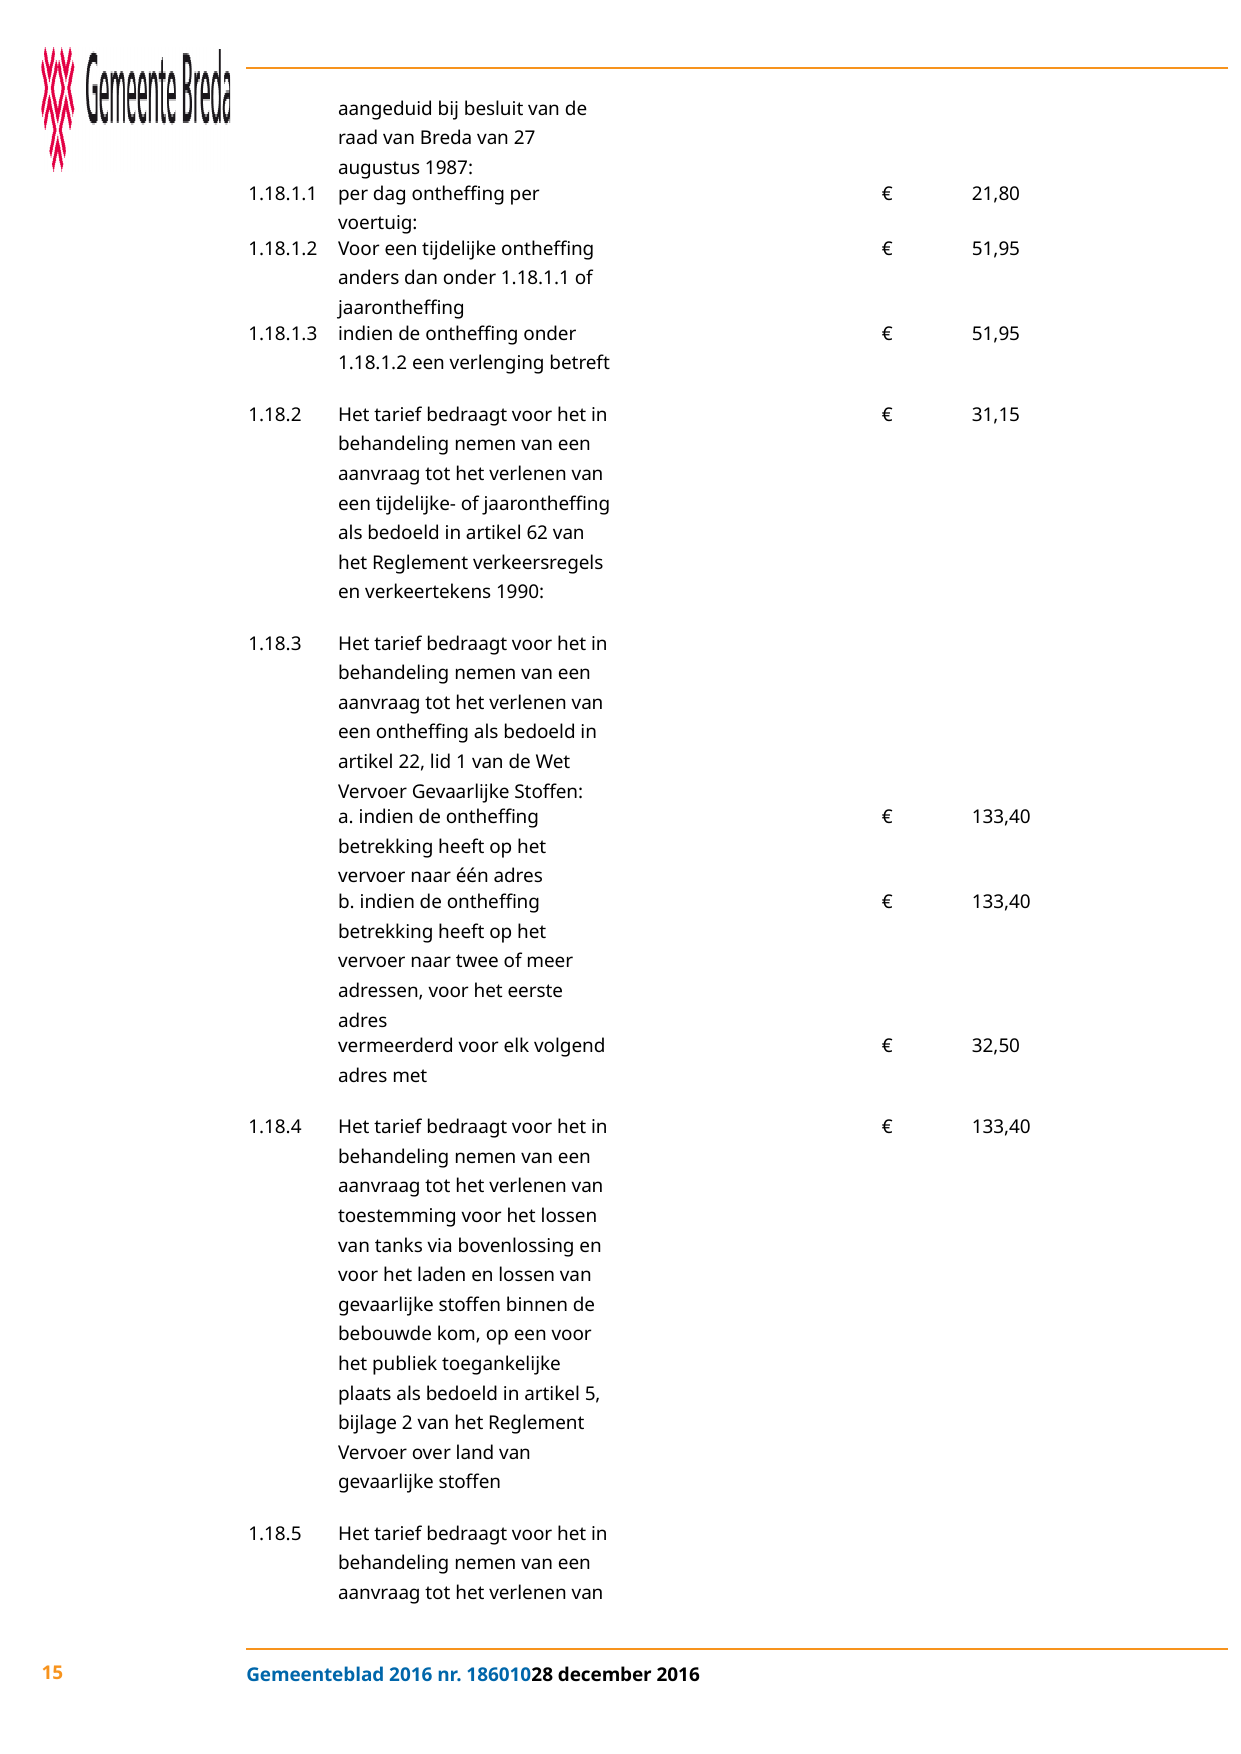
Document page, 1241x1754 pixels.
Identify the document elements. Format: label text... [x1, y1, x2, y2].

table_cell 31,15 [972, 401, 1152, 604]
table_cell Het tarief bedraagt voor het in behandeling nemen van een aanvraag tot het verlenen van een ontheffing als bedoeld in artikel 22, lid 1 van de Wet Vervoer Gevaarlijke Stoffen: [338, 630, 612, 803]
table_cell [612, 804, 882, 888]
table_cell a. indien de ontheffing betrekking heeft op het vervoer naar één adres [338, 804, 612, 888]
table_cell [338, 604, 612, 630]
table_cell 1.18.2 [248, 401, 338, 604]
table_cell [882, 1520, 972, 1605]
table_cell [882, 1088, 972, 1113]
table_cell [248, 375, 338, 401]
table_cell € [882, 401, 972, 604]
table_cell [248, 889, 338, 1032]
picture [41, 47, 231, 172]
table_cell 133,40 [972, 889, 1152, 1032]
table_header [882, 95, 972, 180]
table_cell [248, 604, 338, 630]
table_cell b. indien de ontheffing betrekking heeft op het vervoer naar twee of meer adressen, voor het eerste adres [338, 889, 612, 1032]
table_cell [972, 1494, 1152, 1520]
table_cell [612, 604, 882, 630]
table_cell Voor een tijdelijke ontheffing anders dan onder 1.18.1.1 of jaarontheffing [338, 235, 612, 320]
table_cell [612, 320, 882, 375]
table_cell 51,95 [972, 235, 1152, 320]
table_cell [882, 604, 972, 630]
table_cell 1.18.4 [248, 1114, 338, 1494]
table_cell [972, 630, 1152, 803]
table_header aangeduid bij besluit van de raad van Breda van 27 augustus 1987: [338, 95, 612, 180]
table_cell € [882, 320, 972, 375]
table_cell 1.18.1.3 [248, 320, 338, 375]
table_cell [338, 1088, 612, 1113]
table_cell 1.18.1.2 [248, 235, 338, 320]
table_cell [338, 375, 612, 401]
table_cell € [882, 889, 972, 1032]
table_cell [882, 630, 972, 803]
table_cell [972, 604, 1152, 630]
table_cell 1.18.1.1 [248, 180, 338, 235]
table_cell indien de ontheffing onder 1.18.1.2 een verlenging betreft [338, 320, 612, 375]
table_cell [612, 1494, 882, 1520]
table_cell € [882, 804, 972, 888]
table_cell [248, 1494, 338, 1520]
table_cell 133,40 [972, 1114, 1152, 1494]
table_cell [612, 375, 882, 401]
table_cell € [882, 1114, 972, 1494]
table_cell [612, 1088, 882, 1113]
table_cell € [882, 180, 972, 235]
table_cell [612, 180, 882, 235]
table_cell [612, 1520, 882, 1605]
table_cell [248, 1088, 338, 1113]
table_cell 21,80 [972, 180, 1152, 235]
table_cell [338, 1494, 612, 1520]
table_cell [972, 1520, 1152, 1605]
table_cell [612, 1114, 882, 1494]
table_header [612, 95, 882, 180]
table_cell [612, 401, 882, 604]
table_header [248, 95, 338, 180]
table_cell vermeerderd voor elk volgend adres met [338, 1033, 612, 1088]
table_cell 32,50 [972, 1033, 1152, 1088]
table_cell [612, 235, 882, 320]
table_cell Het tarief bedraagt voor het in behandeling nemen van een aanvraag tot het verlenen van [338, 1520, 612, 1605]
table_cell 1.18.5 [248, 1520, 338, 1605]
table_cell per dag ontheffing per voertuig: [338, 180, 612, 235]
table_cell 133,40 [972, 804, 1152, 888]
table_cell [882, 375, 972, 401]
table_cell [612, 630, 882, 803]
table_cell [612, 1033, 882, 1088]
table_cell [248, 1033, 338, 1088]
table_cell € [882, 1033, 972, 1088]
table_cell [972, 1088, 1152, 1113]
table_cell [882, 1494, 972, 1520]
table_cell [612, 889, 882, 1032]
table_cell Het tarief bedraagt voor het in behandeling nemen van een aanvraag tot het verlenen van een tijdelijke- of jaarontheffing als bedoeld in artikel 62 van het Reglement verkeersregels en verkeertekens 1990: [338, 401, 612, 604]
table_cell € [882, 235, 972, 320]
table_cell 1.18.3 [248, 630, 338, 803]
table_header [972, 95, 1152, 180]
table_cell 51,95 [972, 320, 1152, 375]
table_cell Het tarief bedraagt voor het in behandeling nemen van een aanvraag tot het verlenen van toestemming voor het lossen van tanks via bovenlossing en voor het laden en lossen van gevaarlijke stoffen binnen de bebouwde kom, op een voor het publiek toegankelijke plaats als bedoeld in artikel 5, bijlage 2 van het Reglement Vervoer over land van gevaarlijke stoffen [338, 1114, 612, 1494]
table_cell [248, 804, 338, 888]
table_cell [972, 375, 1152, 401]
